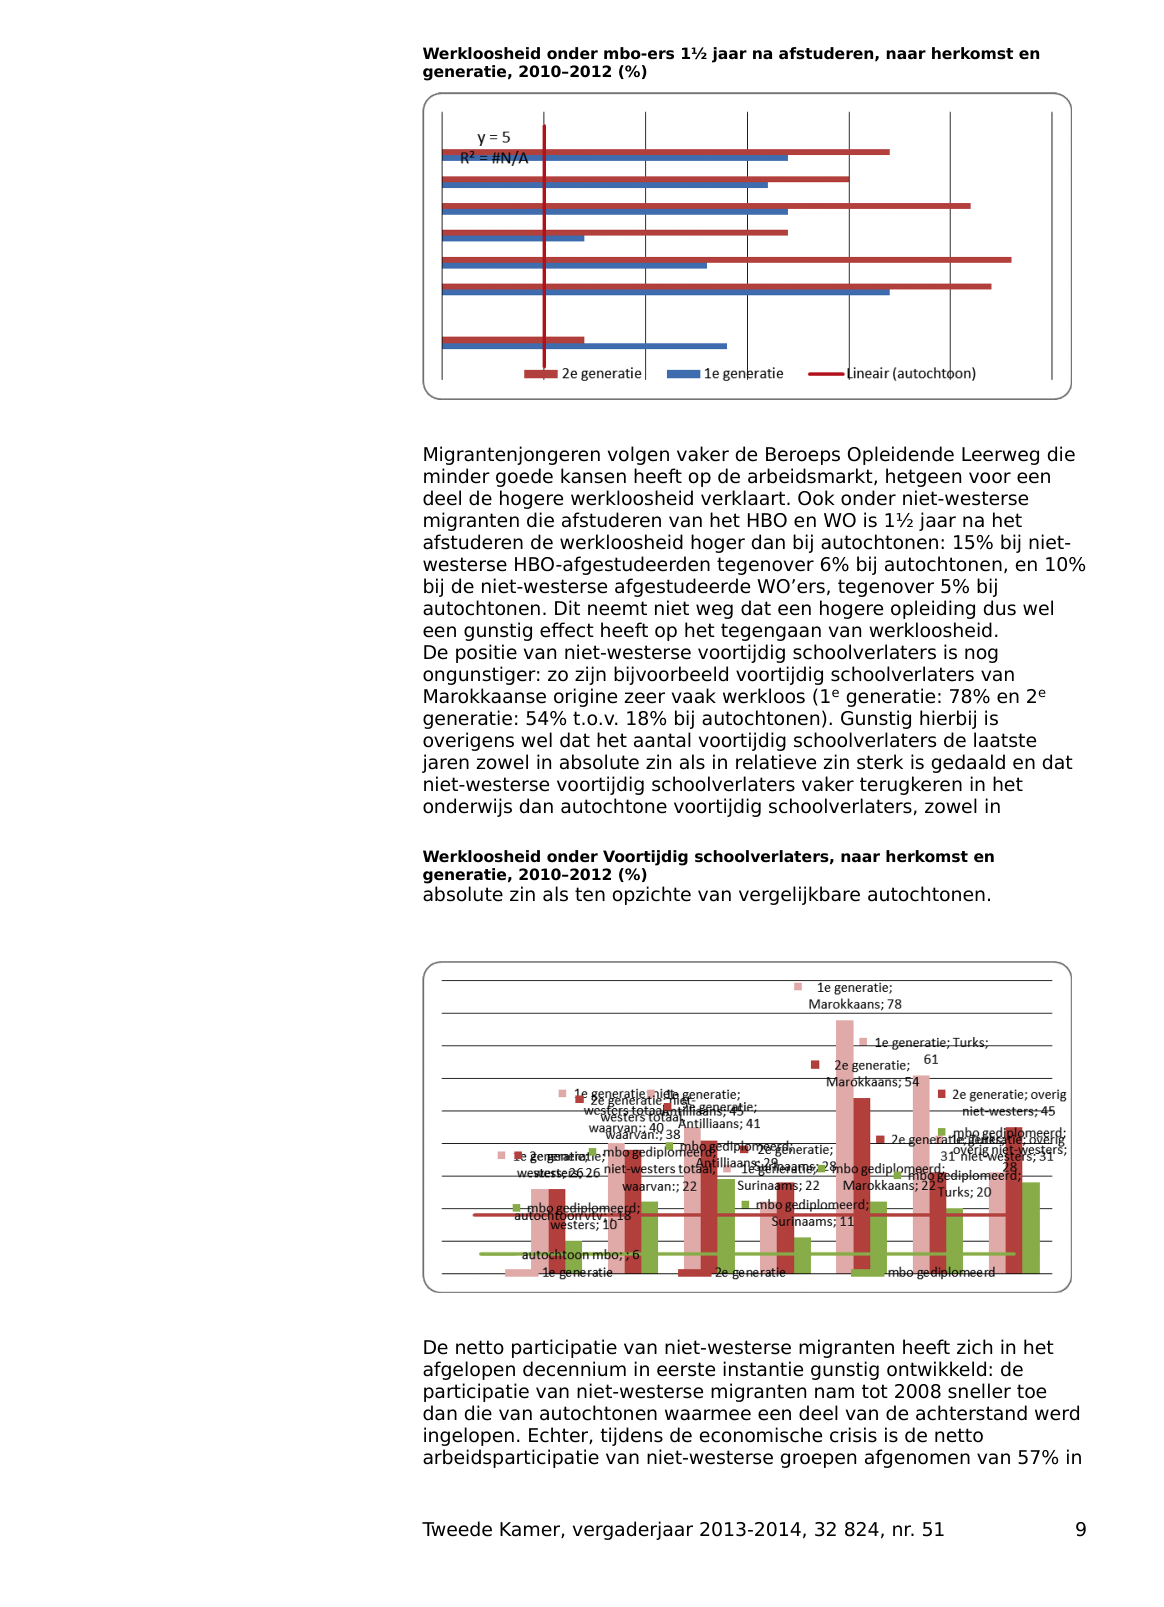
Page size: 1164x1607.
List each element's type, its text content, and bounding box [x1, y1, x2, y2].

picture [422, 961, 1072, 1293]
text Werkloosheid onder mbo-ers 1½ jaar na afstuderen, naar herkomst en generatie, 2010–2012 (%) [422, 45, 1072, 81]
text De positie van niet-westerse voortijdig schoolverlaters is nog ongunstiger: zo zijn bijvoorbeeld voortijdig schoolverlaters van Marokkaanse origine zeer vaak werkloos (1e generatie: 78% en 2e generatie: 54% t.o.v. 18% bij autochtonen). Gunstig hierbij is overigens wel dat het aantal voortijdig schoolverlaters de laatste jaren zowel in absolute zin als in relatieve zin sterk is gedaald en dat niet-westerse voortijdig schoolverlaters vaker terugkeren in het onderwijs dan autochtone voortijdig schoolverlaters, zowel in absolute zin als ten opzichte van vergelijkbare autochtonen. [422, 642, 1087, 906]
text De netto participatie van niet-westerse migranten heeft zich in het afgelopen decennium in eerste instantie gunstig ontwikkeld: de participatie van niet-westerse migranten nam tot 2008 sneller toe dan die van autochtonen waarmee een deel van de achterstand werd ingelopen. Echter, tijdens de economische crisis is de netto arbeidsparticipatie van niet-westerse groepen afgenomen van 57% in [422, 1337, 1087, 1468]
text Werkloosheid onder Voortijdig schoolverlaters, naar herkomst en generatie, 2010–2012 (%) [422, 848, 1072, 884]
text Migrantenjongeren volgen vaker de Beroeps Opleidende Leerweg die minder goede kansen heeft op de arbeidsmarkt, hetgeen voor een deel de hogere werkloosheid verklaart. Ook onder niet-westerse migranten die afstuderen van het HBO en WO is 1½ jaar na het afstuderen de werkloosheid hoger dan bij autochtonen: 15% bij niet-westerse HBO-afgestudeerden tegenover 6% bij autochtonen, en 10% bij de niet-westerse afgestudeerde WO’ers, tegenover 5% bij autochtonen. Dit neemt niet weg dat een hogere opleiding dus wel een gunstig effect heeft op het tegengaan van werkloosheid. [422, 444, 1087, 642]
picture [422, 92, 1072, 400]
